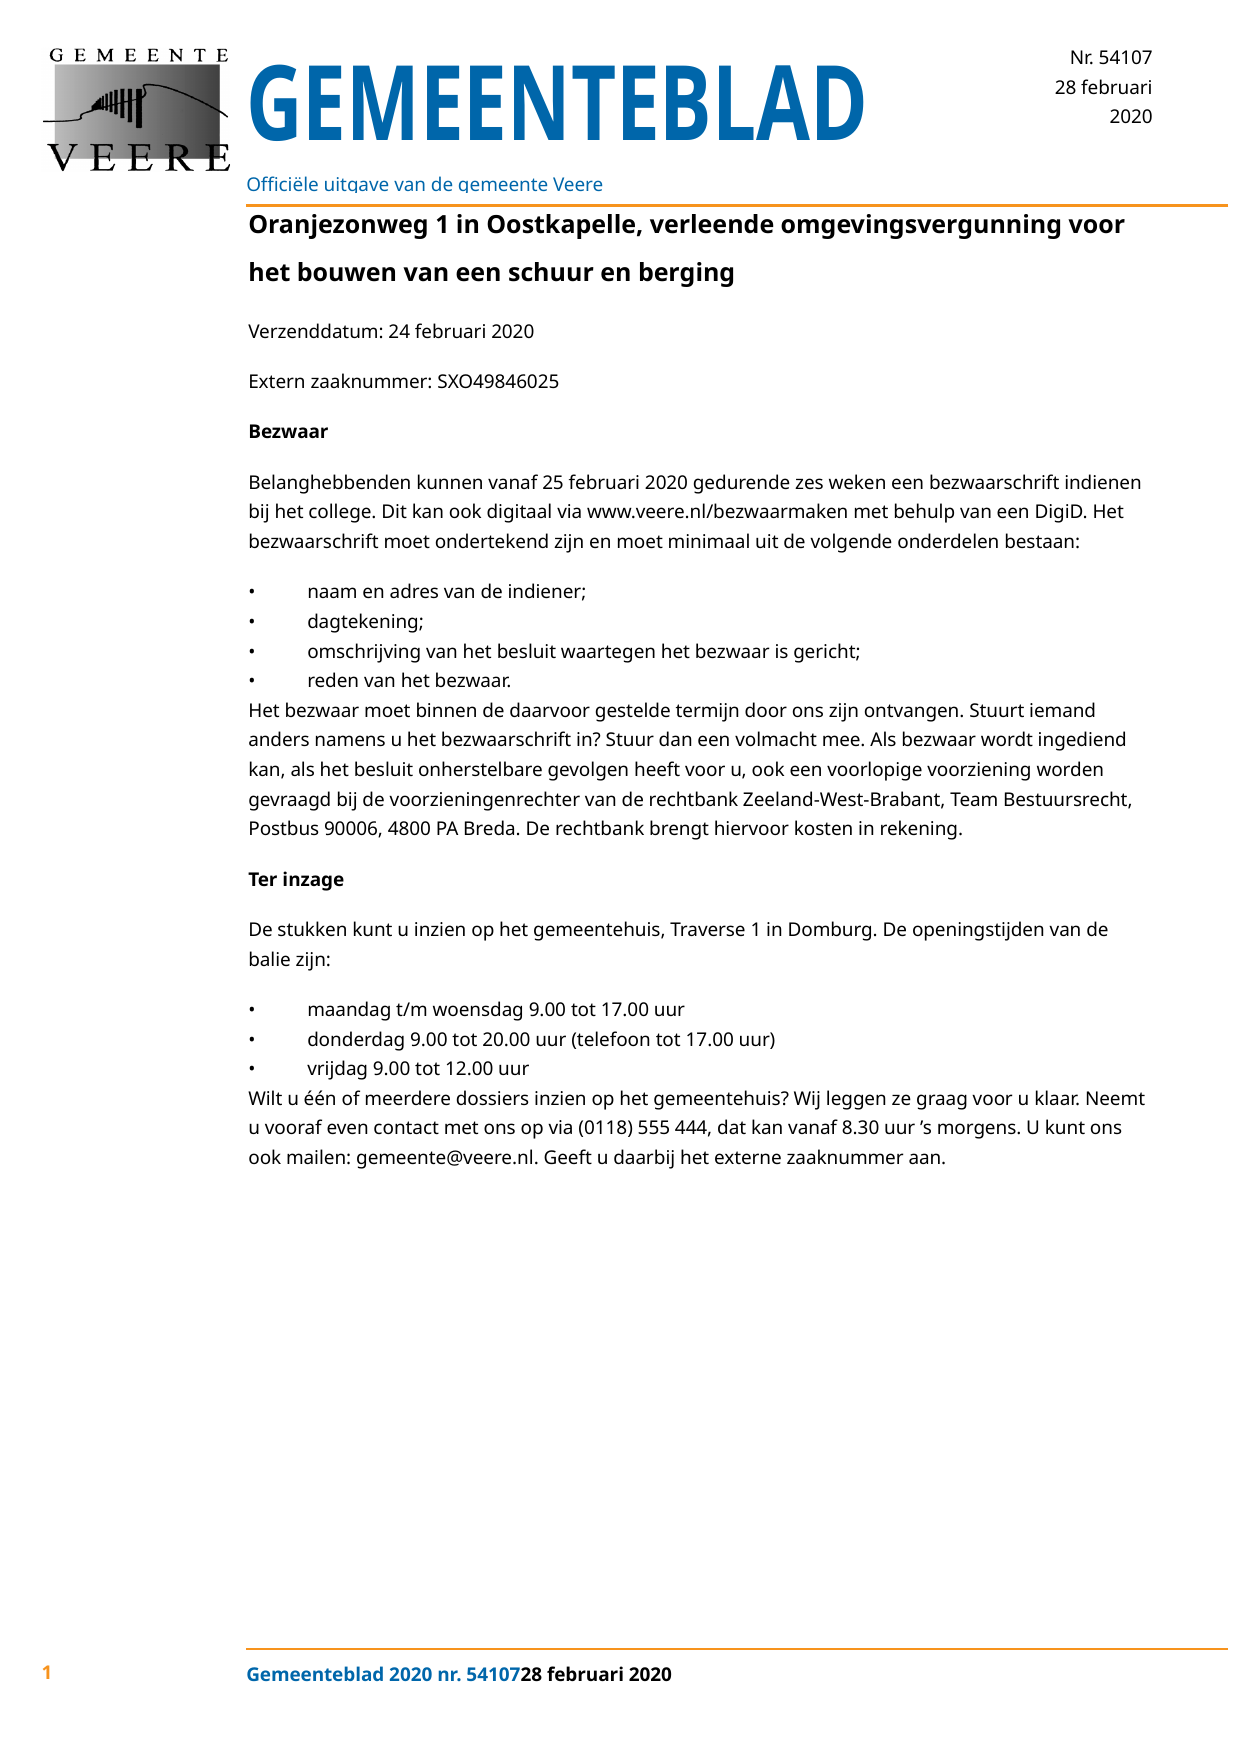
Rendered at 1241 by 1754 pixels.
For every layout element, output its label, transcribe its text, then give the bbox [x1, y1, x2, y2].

text Oranjezonweg 1 in Oostkapelle, verleende omgevingsvergunning voor het bouwen van een schuur en berging [248, 207, 1152, 288]
text Verzenddatum: 24 februari 2020 [248, 318, 1152, 344]
text Extern zaaknummer: SXO49846025 [248, 368, 1152, 394]
list donderdag 9.00 tot 20.00 uur (telefoon tot 17.00 uur) [248, 1026, 1152, 1052]
list reden van het bezwaar. [248, 667, 1152, 693]
text Ter inzage [248, 866, 1152, 892]
text De stukken kunt u inzien op het gemeentehuis, Traverse 1 in Domburg. De openingstijden van de balie zijn: [248, 916, 1152, 972]
list dagtekening; [248, 608, 1152, 634]
text Belanghebbenden kunnen vanaf 25 februari 2020 gedurende zes weken een bezwaarschrift indienen bij het college. Dit kan ook digitaal via www.veere.nl/bezwaarmaken met behulp van een DigiD. Het bezwaarschrift moet ondertekend zijn en moet minimaal uit de volgende onderdelen bestaan: [248, 469, 1152, 554]
list naam en adres van de indiener; [248, 579, 1152, 604]
list vrijdag 9.00 tot 12.00 uur [248, 1055, 1152, 1081]
list maandag t/m woensdag 9.00 tot 17.00 uur [248, 996, 1152, 1022]
text Wilt u één of meerdere dossiers inzien op het gemeentehuis? Wij leggen ze graag voor u klaar. Neemt u vooraf even contact met ons op via (0118) 555 444, dat kan vanaf 8.30 uur ’s morgens. U kunt ons ook mailen: gemeente@veere.nl. Geeft u daarbij het externe zaaknummer aan. [248, 1085, 1152, 1170]
list omschrijving van het besluit waartegen het bezwaar is gericht; [248, 638, 1152, 664]
text Bezwaar [248, 419, 1152, 444]
text Het bezwaar moet binnen de daarvoor gestelde termijn door ons zijn ontvangen. Stuurt iemand anders namens u het bezwaarschrift in? Stuur dan een volmacht mee. Als bezwaar wordt ingediend kan, als het besluit onherstelbare gevolgen heeft voor u, ook een voorlopige voorziening worden gevraagd bij de voorzieningenrechter van de rechtbank Zeeland-West-Brabant, Team Bestuursrecht, Postbus 90006, 4800 PA Breda. De rechtbank brengt hiervoor kosten in rekening. [248, 697, 1152, 841]
picture [41, 47, 231, 172]
